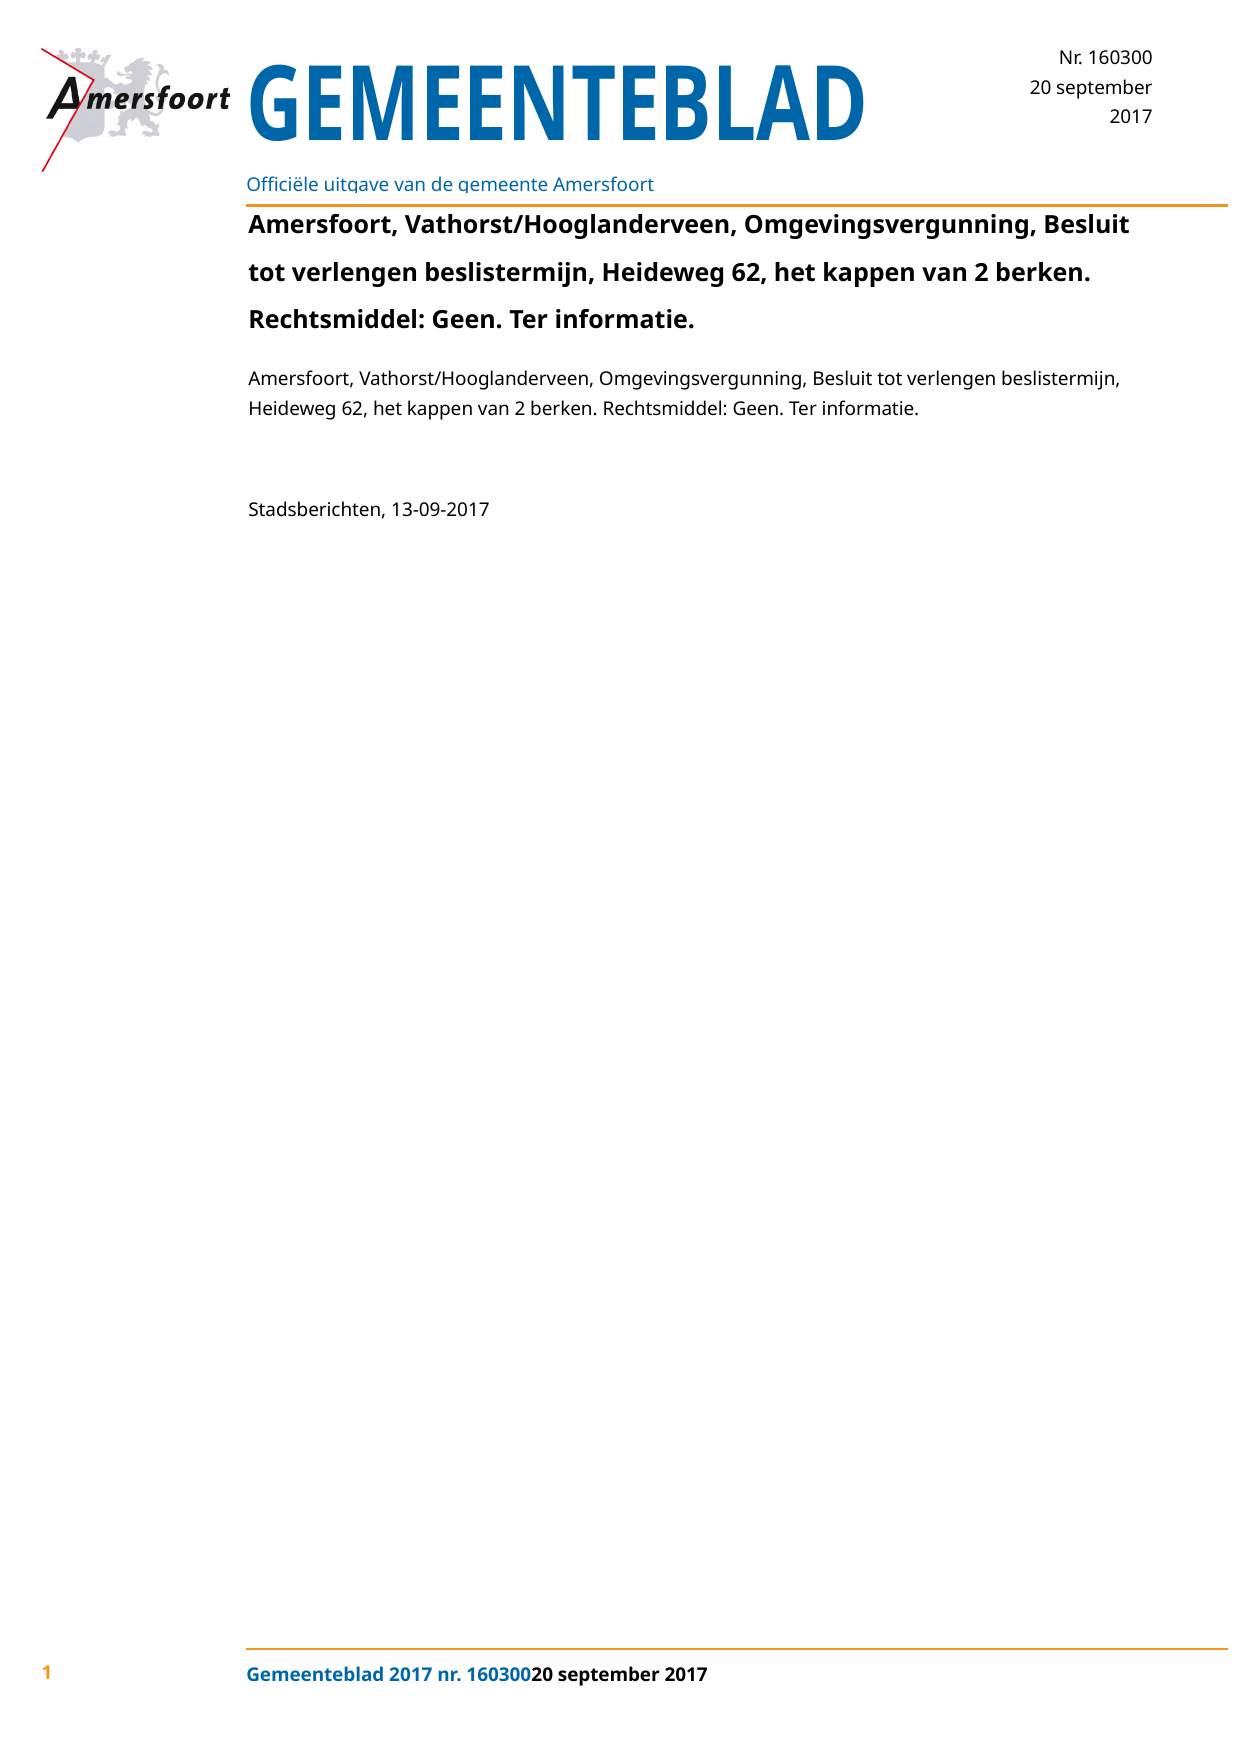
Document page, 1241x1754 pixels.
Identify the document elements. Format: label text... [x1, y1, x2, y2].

text Amersfoort, Vathorst/Hooglanderveen, Omgevingsvergunning, Besluit tot verlengen beslistermijn, Heideweg 62, het kappen van 2 berken. Rechtsmiddel: Geen. Ter informatie. [248, 366, 1152, 421]
picture [41, 47, 231, 172]
text Amersfoort, Vathorst/Hooglanderveen, Omgevingsvergunning, Besluit tot verlengen beslistermijn, Heideweg 62, het kappen van 2 berken. Rechtsmiddel: Geen. Ter informatie. [248, 207, 1152, 336]
text Stadsberichten, 13-09-2017 [248, 496, 1152, 522]
